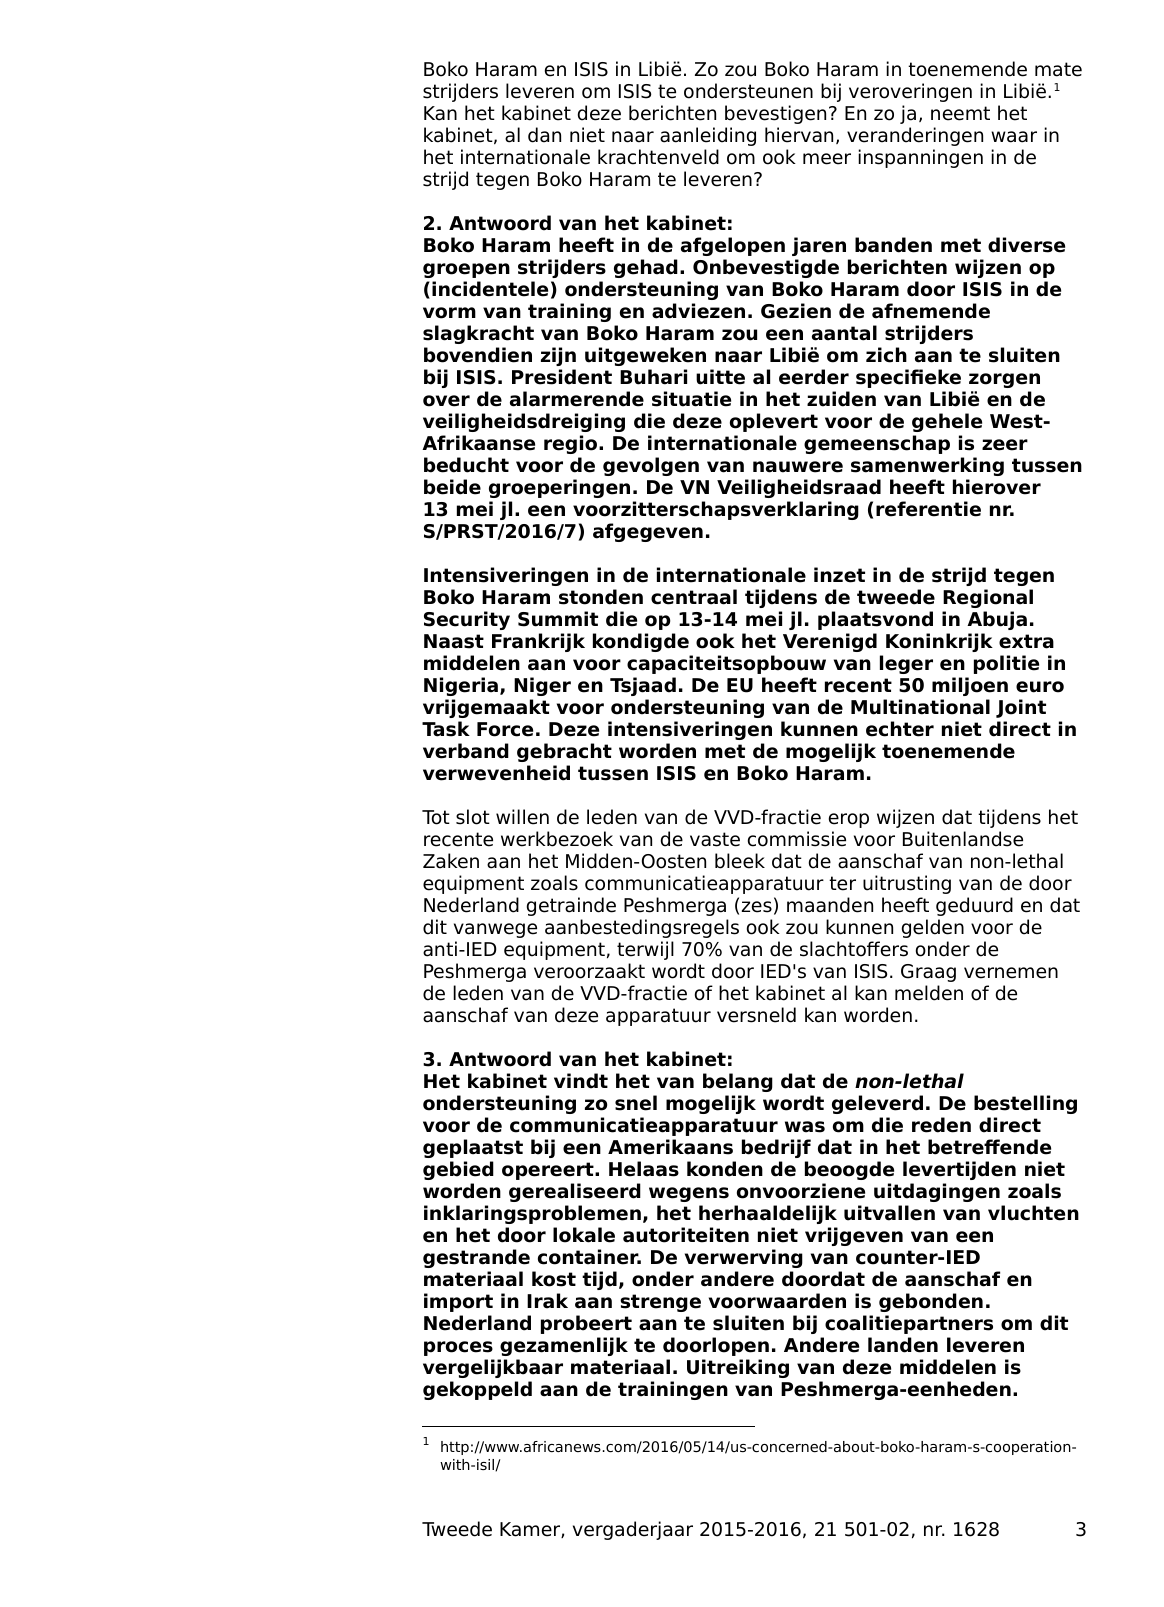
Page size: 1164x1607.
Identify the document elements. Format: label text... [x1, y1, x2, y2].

text Intensiveringen in de internationale inzet in de strijd tegen Boko Haram stonden centraal tijdens de tweede Regional Security Summit die op 13-14 mei jl. plaatsvond in Abuja. Naast Frankrijk kondigde ook het Verenigd Koninkrijk extra middelen aan voor capaciteitsopbouw van leger en politie in Nigeria, Niger en Tsjaad. De EU heeft recent 50 miljoen euro vrijgemaakt voor ondersteuning van de Multinational Joint Task Force. Deze intensiveringen kunnen echter niet direct in verband gebracht worden met de mogelijk toenemende verwevenheid tussen ISIS en Boko Haram. [422, 565, 1087, 785]
text Het kabinet vindt het van belang dat de non-lethal ondersteuning zo snel mogelijk wordt geleverd. De bestelling voor de communicatieapparatuur was om die reden direct geplaatst bij een Amerikaans bedrijf dat in het betreffende gebied opereert. Helaas konden de beoogde levertijden niet worden gerealiseerd wegens onvoorziene uitdagingen zoals inklaringsproblemen, het herhaaldelijk uitvallen van vluchten en het door lokale autoriteiten niet vrijgeven van een gestrande container. De verwerving van counter-IED materiaal kost tijd, onder andere doordat de aanschaf en import in Irak aan strenge voorwaarden is gebonden. Nederland probeert aan te sluiten bij coalitiepartners om dit proces gezamenlijk te doorlopen. Andere landen leveren vergelijkbaar materiaal. Uitreiking van deze middelen is gekoppeld aan de trainingen van Peshmerga-eenheden. [422, 1071, 1087, 1401]
text Boko Haram en ISIS in Libië. Zo zou Boko Haram in toenemende mate strijders leveren om ISIS te ondersteunen bij veroveringen in Libië. Kan het kabinet deze berichten bevestigen? En zo ja, neemt het kabinet, al dan niet naar aanleiding hiervan, veranderingen waar in het internationale krachtenveld om ook meer inspanningen in de strijd tegen Boko Haram te leveren? [422, 59, 1087, 191]
text http://www.africanews.com/2016/05/14/us-concerned-about-boko-haram-s-cooperation-with-isil/ [422, 1435, 1087, 1474]
text 2. Antwoord van het kabinet: [422, 213, 1087, 235]
text Tot slot willen de leden van de VVD-fractie erop wijzen dat tijdens het recente werkbezoek van de vaste commissie voor Buitenlandse Zaken aan het Midden-Oosten bleek dat de aanschaf van non-lethal equipment zoals communicatieapparatuur ter uitrusting van de door Nederland getrainde Peshmerga (zes) maanden heeft geduurd en dat dit vanwege aanbestedingsregels ook zou kunnen gelden voor de anti-IED equipment, terwijl 70% van de slachtoffers onder de Peshmerga veroorzaakt wordt door IED's van ISIS. Graag vernemen de leden van de VVD-fractie of het kabinet al kan melden of de aanschaf van deze apparatuur versneld kan worden. [422, 807, 1087, 1027]
text 3. Antwoord van het kabinet: [422, 1049, 1087, 1071]
text Boko Haram heeft in de afgelopen jaren banden met diverse groepen strijders gehad. Onbevestigde berichten wijzen op (incidentele) ondersteuning van Boko Haram door ISIS in de vorm van training en adviezen. Gezien de afnemende slagkracht van Boko Haram zou een aantal strijders bovendien zijn uitgeweken naar Libië om zich aan te sluiten bij ISIS. President Buhari uitte al eerder specifieke zorgen over de alarmerende situatie in het zuiden van Libië en de veiligheidsdreiging die deze oplevert voor de gehele West-Afrikaanse regio. De internationale gemeenschap is zeer beducht voor de gevolgen van nauwere samenwerking tussen beide groeperingen. De VN Veiligheidsraad heeft hierover 13 mei jl. een voorzitterschapsverklaring (referentie nr. S/PRST/2016/7) afgegeven. [422, 235, 1087, 543]
